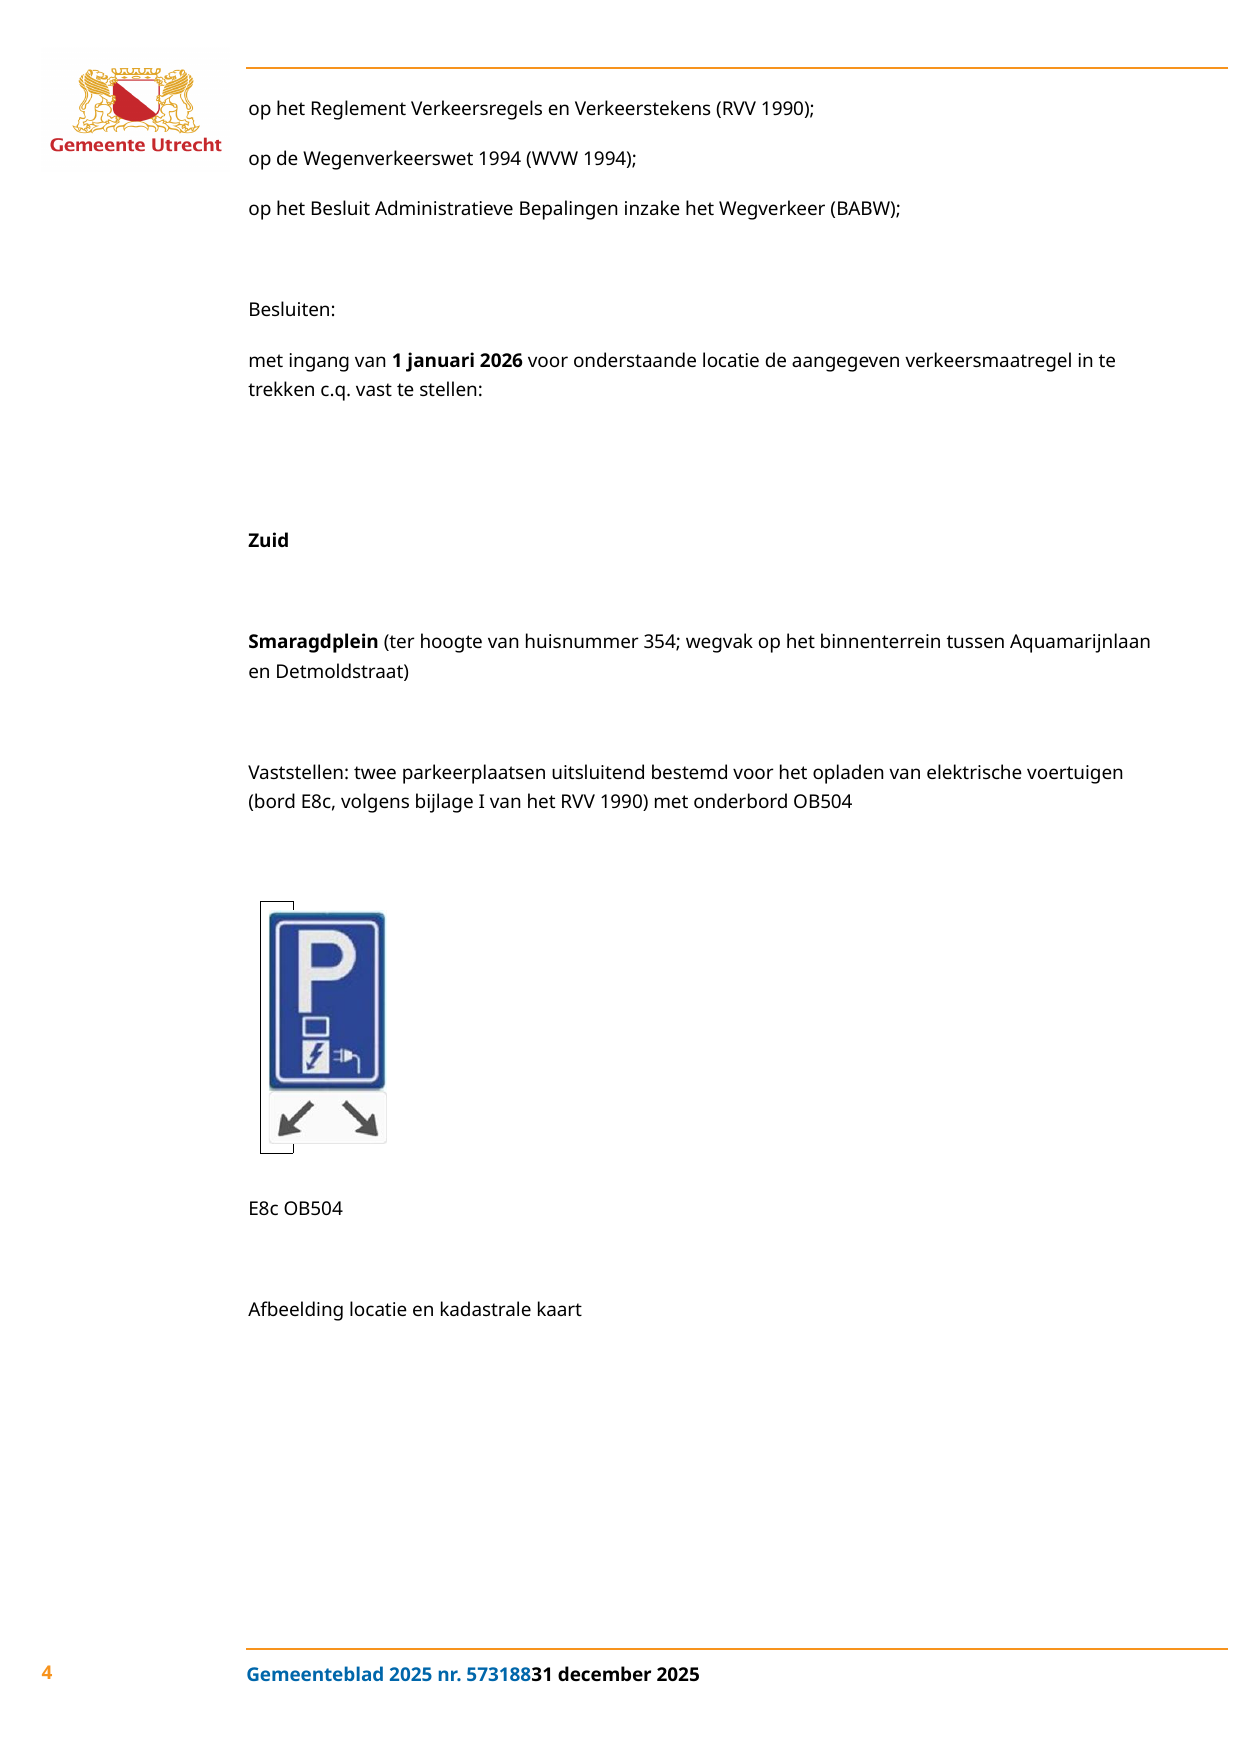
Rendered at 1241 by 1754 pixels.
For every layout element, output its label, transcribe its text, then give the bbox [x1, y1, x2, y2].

text met ingang van 1 januari 2026 voor onderstaande locatie de aangegeven verkeersmaatregel in te trekken c.q. vast te stellen: [248, 347, 1152, 402]
text Vaststellen: twee parkeerplaatsen uitsluitend bestemd voor het opladen van elektrische voertuigen (bord E8c, volgens bijlage I van het RVV 1990) met onderbord OB504 [248, 759, 1152, 814]
text Zuid [248, 528, 1152, 553]
picture [268, 910, 387, 1144]
text E8c OB504 [248, 1195, 1152, 1221]
text Besluiten: [248, 296, 1152, 322]
text op het Reglement Verkeersregels en Verkeerstekens (RVV 1990); [248, 95, 1152, 121]
text op het Besluit Administratieve Bepalingen inzake het Wegverkeer (BABW); [248, 196, 1152, 221]
text Afbeelding locatie en kadastrale kaart [248, 1296, 1152, 1322]
text op de Wegenverkeerswet 1994 (WVW 1994); [248, 145, 1152, 171]
text Smaragdplein (ter hoogte van huisnummer 354; wegvak op het binnenterrein tussen Aquamarijnlaan en Detmoldstraat) [248, 628, 1152, 684]
picture [41, 47, 231, 172]
